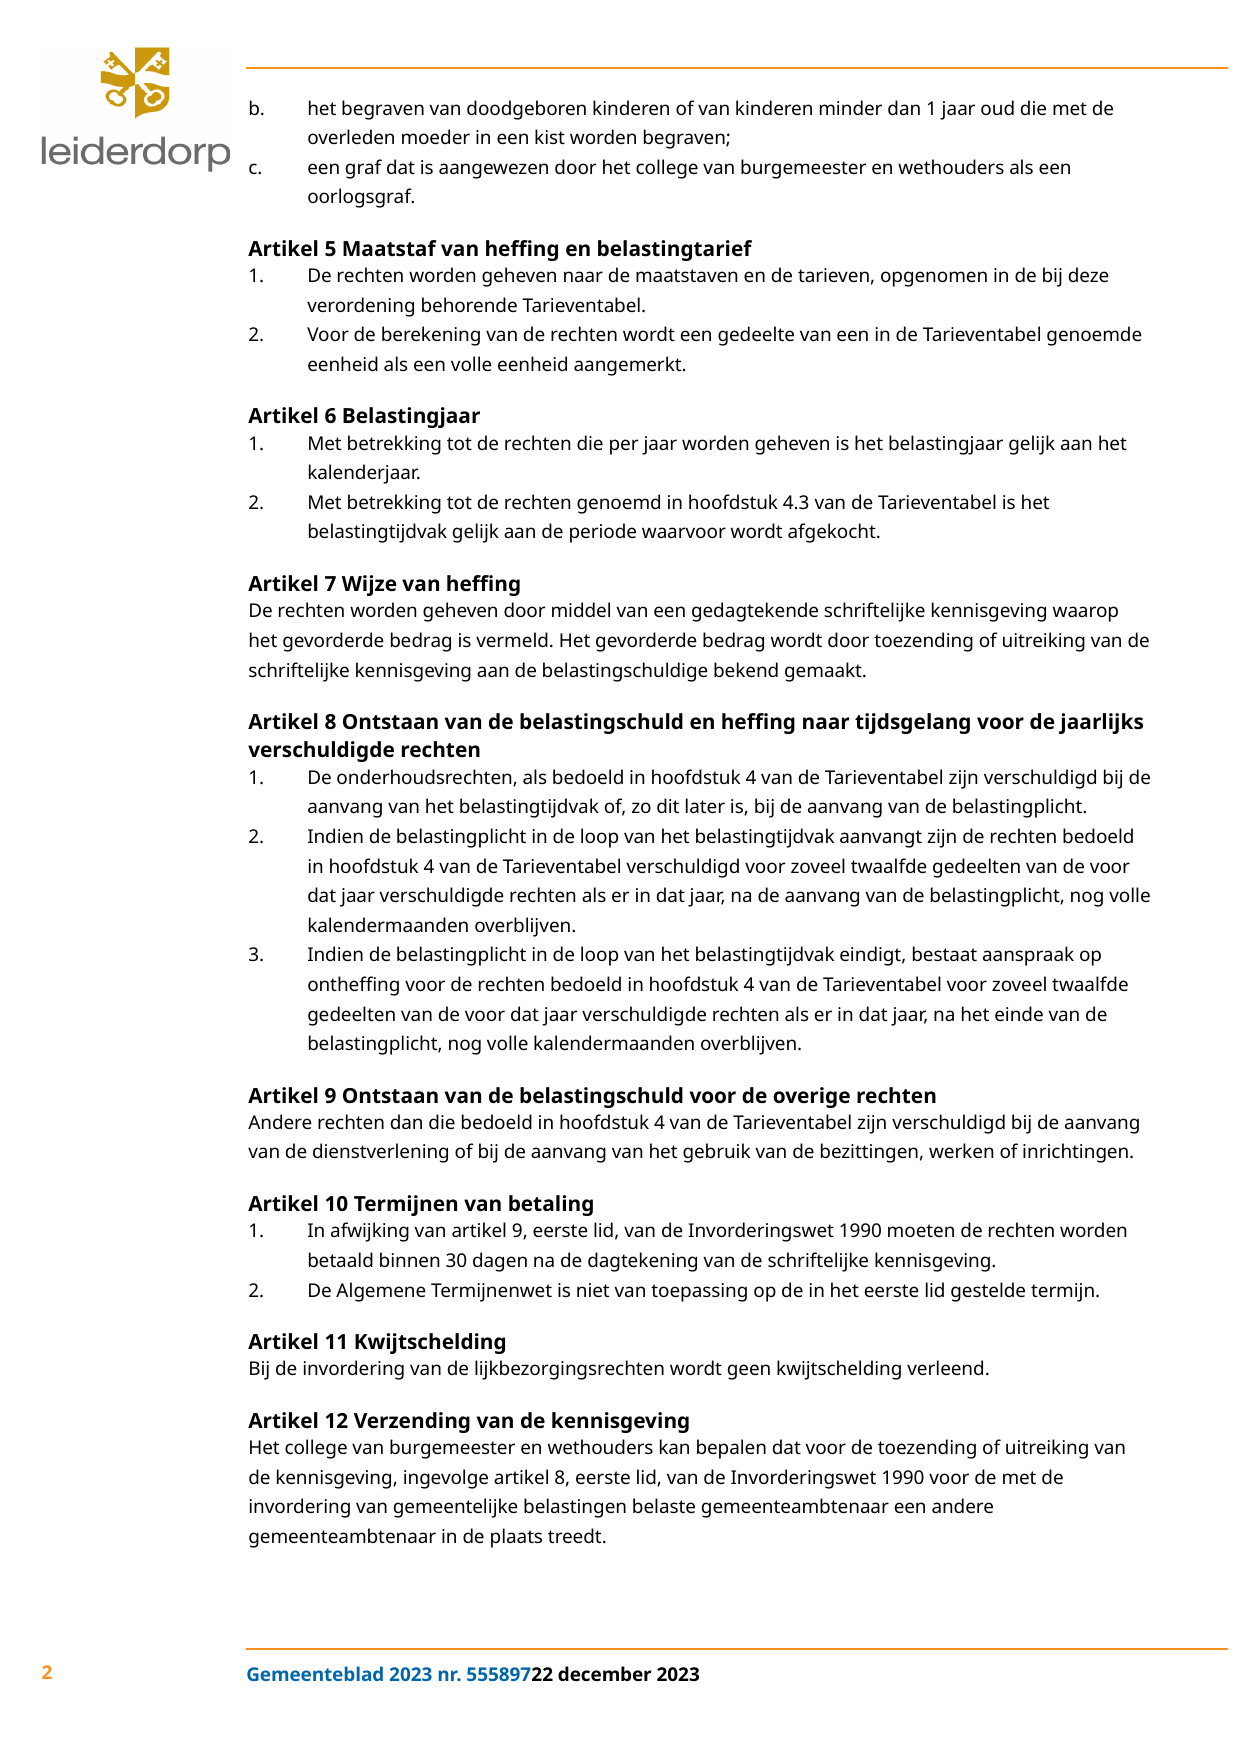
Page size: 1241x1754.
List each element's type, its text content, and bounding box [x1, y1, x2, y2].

text Bij de invordering van de lijkbezorgingsrechten wordt geen kwijtschelding verleend. [248, 1356, 1152, 1381]
list De rechten worden geheven naar de maatstaven en de tarieven, opgenomen in de bij deze verordening behorende Tarieventabel. [248, 262, 1152, 318]
text Artikel 5 Maatstaf van heffing en belastingtarief [248, 234, 1152, 262]
list In afwijking van artikel 9, eerste lid, van de Invorderingswet 1990 moeten de rechten worden betaald binnen 30 dagen na de dagtekening van de schriftelijke kennisgeving. [248, 1218, 1152, 1273]
list het begraven van doodgeboren kinderen of van kinderen minder dan 1 jaar oud die met de overleden moeder in een kist worden begraven; [248, 95, 1152, 150]
list Met betrekking tot de rechten die per jaar worden geheven is het belastingjaar gelijk aan het kalenderjaar. [248, 430, 1152, 485]
list Indien de belastingplicht in de loop van het belastingtijdvak aanvangt zijn de rechten bedoeld in hoofdstuk 4 van de Tarieventabel verschuldigd voor zoveel twaalfde gedeelten van de voor dat jaar verschuldigde rechten als er in dat jaar, na de aanvang van de belastingplicht, nog volle kalendermaanden overblijven. [248, 823, 1152, 938]
text Artikel 11 Kwijtschelding [248, 1327, 1152, 1356]
picture [41, 47, 231, 172]
text Artikel 10 Termijnen van betaling [248, 1189, 1152, 1218]
text Het college van burgemeester en wethouders kan bepalen dat voor de toezending of uitreiking van de kennisgeving, ingevolge artikel 8, eerste lid, van de Invorderingswet 1990 voor de met de invordering van gemeentelijke belastingen belaste gemeenteambtenaar een andere gemeenteambtenaar in de plaats treedt. [248, 1434, 1152, 1549]
list De Algemene Termijnenwet is niet van toepassing op de in het eerste lid gestelde termijn. [248, 1277, 1152, 1302]
text Artikel 8 Ontstaan van de belastingschuld en heffing naar tijdsgelang voor de jaarlijks verschuldigde rechten [248, 707, 1152, 764]
text Artikel 7 Wijze van heffing [248, 569, 1152, 598]
list Indien de belastingplicht in de loop van het belastingtijdvak eindigt, bestaat aanspraak op ontheffing voor de rechten bedoeld in hoofdstuk 4 van de Tarieventabel voor zoveel twaalfde gedeelten van de voor dat jaar verschuldigde rechten als er in dat jaar, na het einde van de belastingplicht, nog volle kalendermaanden overblijven. [248, 942, 1152, 1056]
text Andere rechten dan die bedoeld in hoofdstuk 4 van de Tarieventabel zijn verschuldigd bij de aanvang van de dienstverlening of bij de aanvang van het gebruik van de bezittingen, werken of inrichtingen. [248, 1109, 1152, 1164]
text Artikel 12 Verzending van de kennisgeving [248, 1406, 1152, 1434]
list Met betrekking tot de rechten genoemd in hoofdstuk 4.3 van de Tarieventabel is het belastingtijdvak gelijk aan de periode waarvoor wordt afgekocht. [248, 489, 1152, 544]
list De onderhoudsrechten, als bedoeld in hoofdstuk 4 van de Tarieventabel zijn verschuldigd bij de aanvang van het belastingtijdvak of, zo dit later is, bij de aanvang van de belastingplicht. [248, 764, 1152, 819]
text Artikel 6 Belastingjaar [248, 402, 1152, 430]
text De rechten worden geheven door middel van een gedagtekende schriftelijke kennisgeving waarop het gevorderde bedrag is vermeld. Het gevorderde bedrag wordt door toezending of uitreiking van de schriftelijke kennisgeving aan de belastingschuldige bekend gemaakt. [248, 598, 1152, 682]
list Voor de berekening van de rechten wordt een gedeelte van een in de Tarieventabel genoemde eenheid als een volle eenheid aangemerkt. [248, 322, 1152, 377]
text Artikel 9 Ontstaan van de belastingschuld voor de overige rechten [248, 1081, 1152, 1109]
list een graf dat is aangewezen door het college van burgemeester en wethouders als een oorlogsgraf. [248, 154, 1152, 209]
